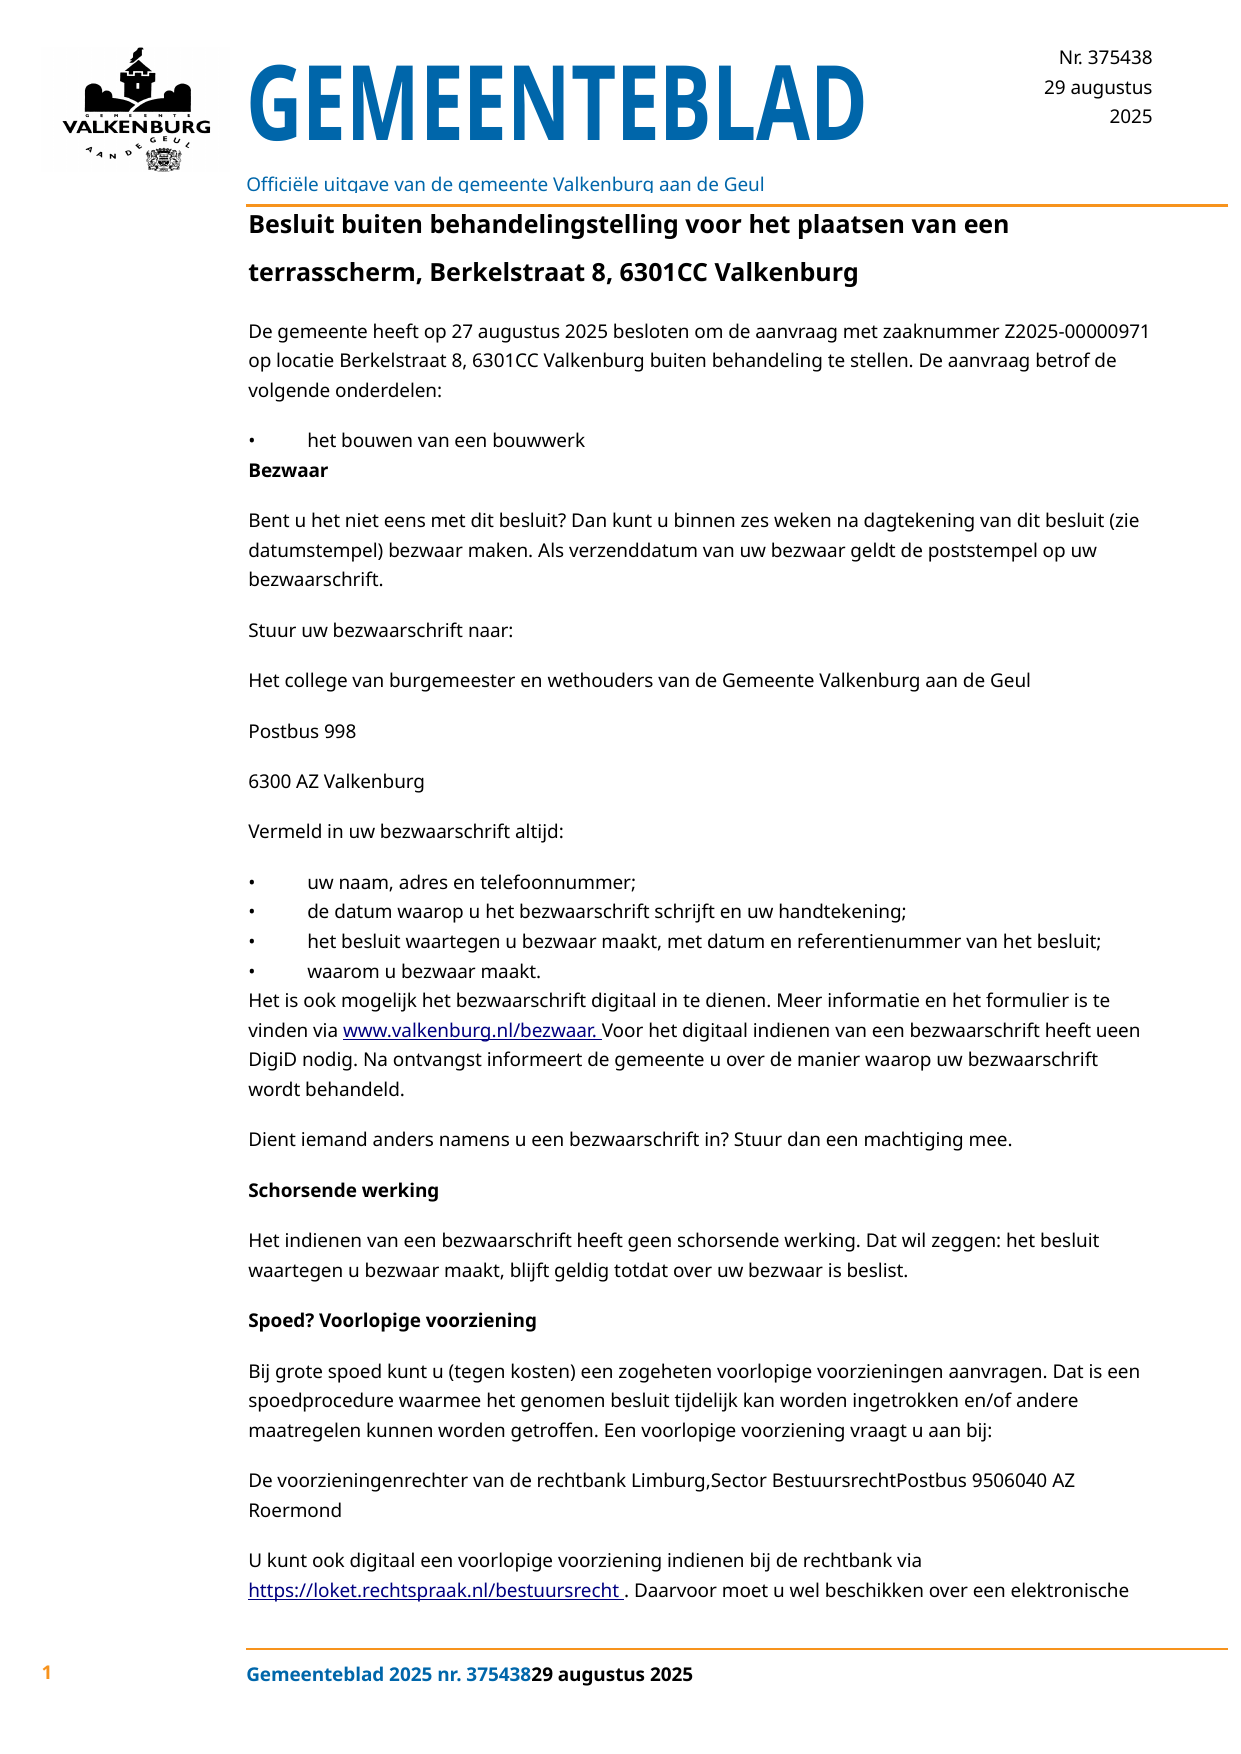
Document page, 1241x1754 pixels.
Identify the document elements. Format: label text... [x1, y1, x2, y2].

text Bent u het niet eens met dit besluit? Dan kunt u binnen zes weken na dagtekening van dit besluit (zie datumstempel) bezwaar maken. Als verzenddatum van uw bezwaar geldt de poststempel op uw bezwaarschrift. [248, 507, 1152, 592]
text Bezwaar [248, 457, 1152, 483]
text Schorsende werking [248, 1177, 1152, 1203]
text De voorzieningenrechter van de rechtbank Limburg,Sector BestuursrechtPostbus 9506040 AZ Roermond [248, 1467, 1152, 1523]
list de datum waarop u het bezwaarschrift schrijft en uw handtekening; [248, 899, 1152, 924]
picture [41, 47, 231, 172]
text Bij grote spoed kunt u (tegen kosten) een zogeheten voorlopige voorzieningen aanvragen. Dat is een spoedprocedure waarmee het genomen besluit tijdelijk kan worden ingetrokken en/of andere maatregelen kunnen worden getroffen. Een voorlopige voorziening vraagt u aan bij: [248, 1358, 1152, 1443]
list het bouwen van een bouwwerk [248, 427, 1152, 453]
text Dient iemand anders namens u een bezwaarschrift in? Stuur dan een machtiging mee. [248, 1127, 1152, 1152]
text Het indienen van een bezwaarschrift heeft geen schorsende werking. Dat wil zeggen: het besluit waartegen u bezwaar maakt, blijft geldig totdat over uw bezwaar is beslist. [248, 1227, 1152, 1283]
text De gemeente heeft op 27 augustus 2025 besloten om de aanvraag met zaaknummer Z2025-00000971 op locatie Berkelstraat 8, 6301CC Valkenburg buiten behandeling te stellen. De aanvraag betrof de volgende onderdelen: [248, 318, 1152, 403]
text Besluit buiten behandelingstelling voor het plaatsen van een terrasscherm, Berkelstraat 8, 6301CC Valkenburg [248, 207, 1152, 288]
text Vermeld in uw bezwaarschrift altijd: [248, 819, 1152, 844]
text Spoed? Voorlopige voorziening [248, 1307, 1152, 1333]
list uw naam, adres en telefoonnummer; [248, 869, 1152, 895]
text Postbus 998 [248, 718, 1152, 744]
list het besluit waartegen u bezwaar maakt, met datum en referentienummer van het besluit; [248, 928, 1152, 954]
text Het college van burgemeester en wethouders van de Gemeente Valkenburg aan de Geul [248, 667, 1152, 693]
text U kunt ook digitaal een voorlopige voorziening indienen bij de rechtbank via https://loket.rechtspraak.nl/bestuursrecht . Daarvoor moet u wel beschikken over een elektronische [248, 1547, 1152, 1603]
text Het is ook mogelijk het bezwaarschrift digitaal in te dienen. Meer informatie en het formulier is te vinden via www.valkenburg.nl/bezwaar. Voor het digitaal indienen van een bezwaarschrift heeft ueen DigiD nodig. Na ontvangst informeert de gemeente u over de manier waarop uw bezwaarschrift wordt behandeld. [248, 987, 1152, 1102]
text 6300 AZ Valkenburg [248, 768, 1152, 794]
text Stuur uw bezwaarschrift naar: [248, 617, 1152, 643]
list waarom u bezwaar maakt. [248, 958, 1152, 984]
